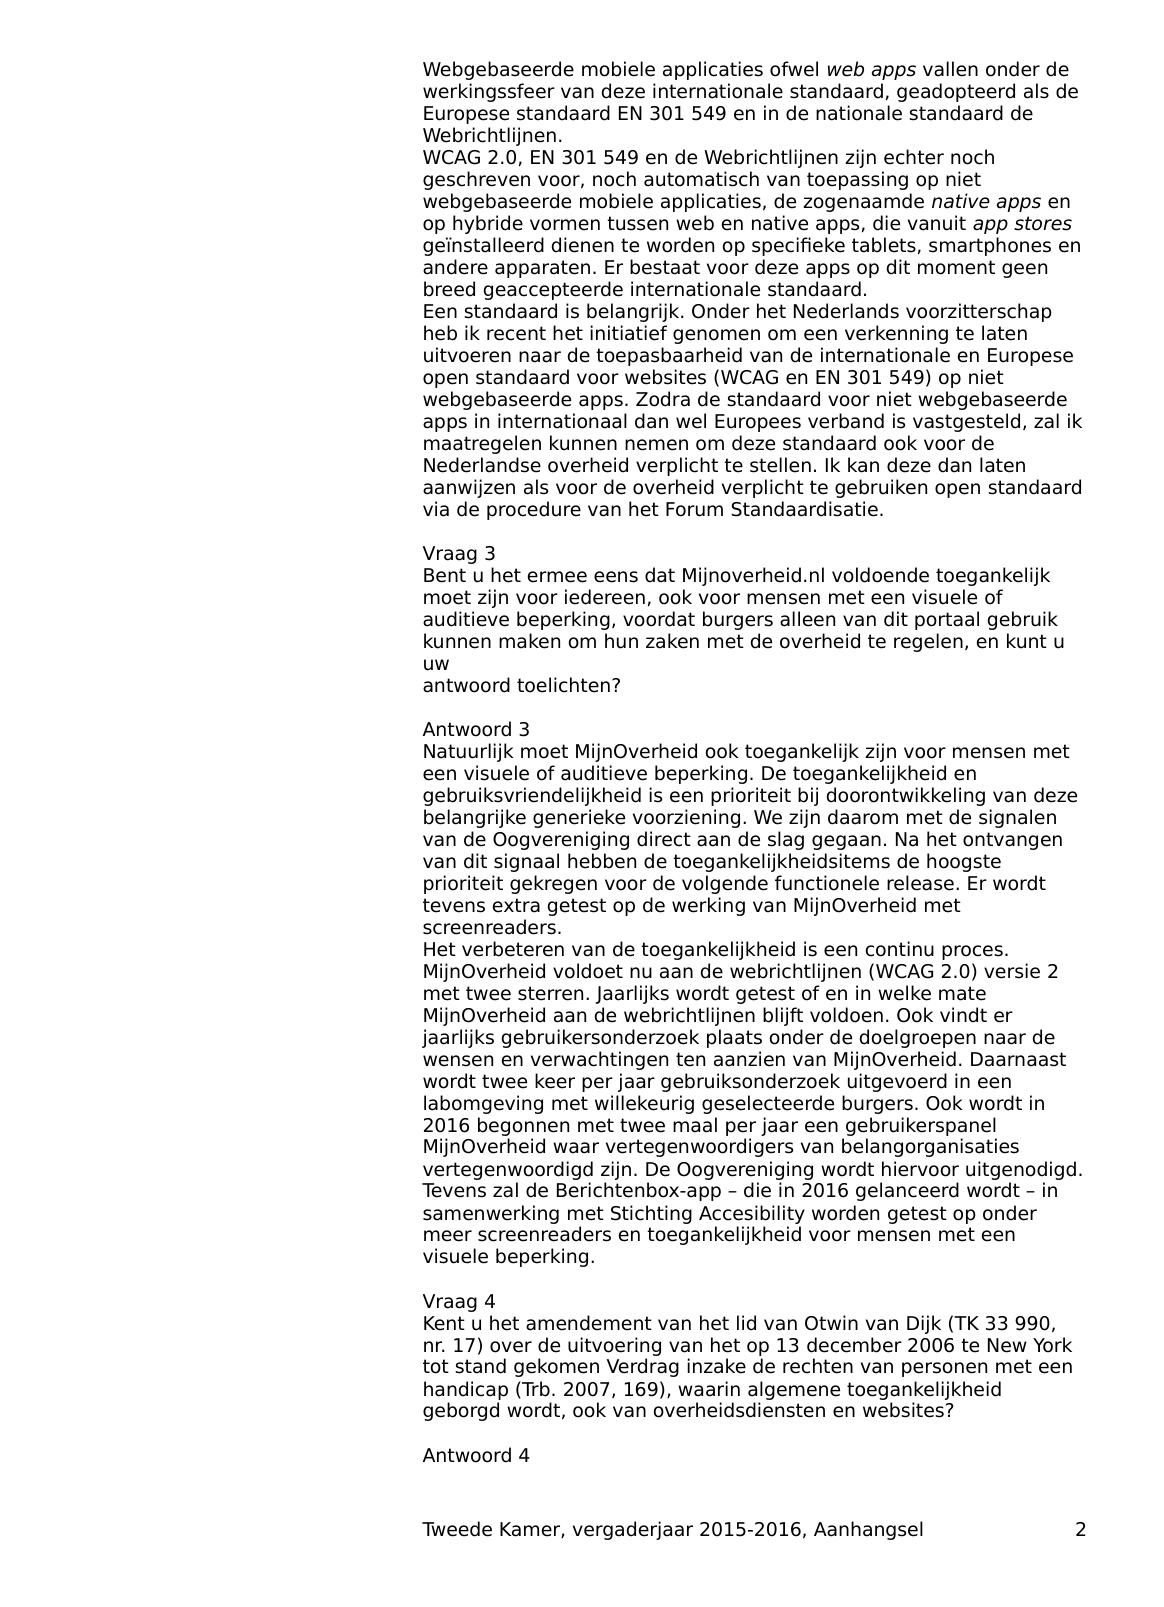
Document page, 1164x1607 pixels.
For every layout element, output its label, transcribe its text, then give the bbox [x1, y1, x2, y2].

text Bent u het ermee eens dat Mijnoverheid.nl voldoende toegankelijk moet zijn voor iedereen, ook voor mensen met een visuele of auditieve beperking, voordat burgers alleen van dit portaal gebruik kunnen maken om hun zaken met de overheid te regelen, en kunt u uw [422, 565, 1087, 675]
text Vraag 3 [422, 543, 1087, 565]
text Een standaard is belangrijk. Onder het Nederlands voorzitterschap heb ik recent het initiatief genomen om een verkenning te laten uitvoeren naar de toepasbaarheid van de internationale en Europese open standaard voor websites (WCAG en EN 301 549) op niet webgebaseerde apps. Zodra de standaard voor niet webgebaseerde apps in internationaal dan wel Europees verband is vastgesteld, zal ik maatregelen kunnen nemen om deze standaard ook voor de Nederlandse overheid verplicht te stellen. Ik kan deze dan laten aanwijzen als voor de overheid verplicht te gebruiken open standaard via de procedure van het Forum Standaardisatie. [422, 301, 1087, 521]
text WCAG 2.0, EN 301 549 en de Webrichtlijnen zijn echter noch geschreven voor, noch automatisch van toepassing op niet webgebaseerde mobiele applicaties, de zogenaamde native apps en op hybride vormen tussen web en native apps, die vanuit app stores geïnstalleerd dienen te worden op specifieke tablets, smartphones en andere apparaten. Er bestaat voor deze apps op dit moment geen breed geaccepteerde internationale standaard. [422, 147, 1087, 301]
text Kent u het amendement van het lid van Otwin van Dijk (TK 33 990, nr. 17) over de uitvoering van het op 13 december 2006 te New York tot stand gekomen Verdrag inzake de rechten van personen met een handicap (Trb. 2007, 169), waarin algemene toegankelijkheid geborgd wordt, ook van overheidsdiensten en websites? [422, 1312, 1087, 1422]
text Webgebaseerde mobiele applicaties ofwel web apps vallen onder de werkingssfeer van deze internationale standaard, geadopteerd als de Europese standaard EN 301 549 en in de nationale standaard de Webrichtlijnen. [422, 59, 1087, 147]
text Vraag 4 [422, 1291, 1087, 1312]
text Antwoord 3 [422, 719, 1087, 741]
text Het verbeteren van de toegankelijkheid is een continu proces. MijnOverheid voldoet nu aan de webrichtlijnen (WCAG 2.0) versie 2 met twee sterren. Jaarlijks wordt getest of en in welke mate MijnOverheid aan de webrichtlijnen blijft voldoen. Ook vindt er jaarlijks gebruikersonderzoek plaats onder de doelgroepen naar de wensen en verwachtingen ten aanzien van MijnOverheid. Daarnaast wordt twee keer per jaar gebruiksonderzoek uitgevoerd in een labomgeving met willekeurig geselecteerde burgers. Ook wordt in 2016 begonnen met twee maal per jaar een gebruikerspanel MijnOverheid waar vertegenwoordigers van belangorganisaties vertegenwoordigd zijn. De Oogvereniging wordt hiervoor uitgenodigd. [422, 939, 1087, 1180]
text Natuurlijk moet MijnOverheid ook toegankelijk zijn voor mensen met een visuele of auditieve beperking. De toegankelijkheid en gebruiksvriendelijkheid is een prioriteit bij doorontwikkeling van deze belangrijke generieke voorziening. We zijn daarom met de signalen van de Oogvereniging direct aan de slag gegaan. Na het ontvangen van dit signaal hebben de toegankelijkheidsitems de hoogste prioriteit gekregen voor de volgende functionele release. Er wordt tevens extra getest op de werking van MijnOverheid met screenreaders. [422, 741, 1087, 939]
text antwoord toelichten? [422, 675, 1087, 697]
text Antwoord 4 [422, 1444, 1087, 1467]
text Tevens zal de Berichtenbox-app – die in 2016 gelanceerd wordt – in samenwerking met Stichting Accesibility worden getest op onder meer screenreaders en toegankelijkheid voor mensen met een visuele beperking. [422, 1180, 1087, 1268]
